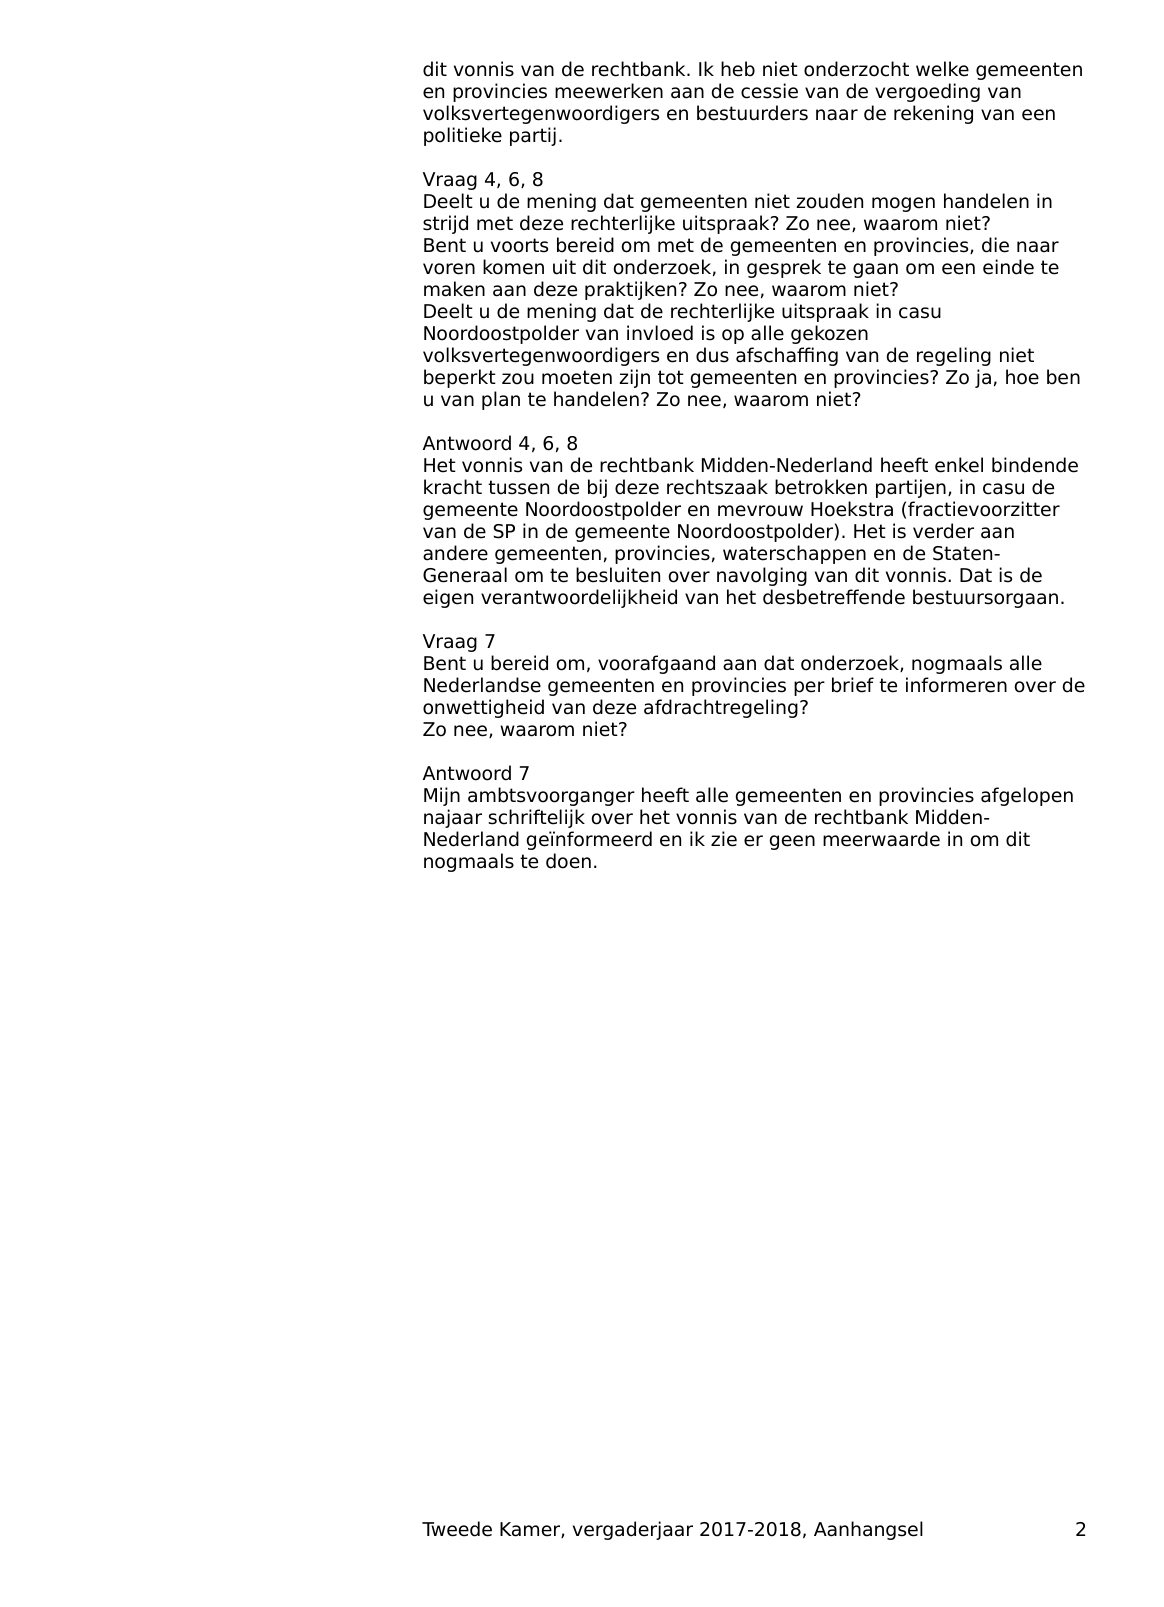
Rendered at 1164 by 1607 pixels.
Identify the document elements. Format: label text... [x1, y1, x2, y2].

text Antwoord 7 [422, 763, 1087, 785]
text Antwoord 4, 6, 8 [422, 433, 1087, 455]
text Vraag 4, 6, 8 [422, 169, 1087, 191]
text Bent u voorts bereid om met de gemeenten en provincies, die naar voren komen uit dit onderzoek, in gesprek te gaan om een einde te maken aan deze praktijken? Zo nee, waarom niet? [422, 235, 1087, 301]
text dit vonnis van de rechtbank. Ik heb niet onderzocht welke gemeenten en provincies meewerken aan de cessie van de vergoeding van volksvertegenwoordigers en bestuurders naar de rekening van een politieke partij. [422, 59, 1087, 147]
text Deelt u de mening dat de rechterlijke uitspraak in casu Noordoostpolder van invloed is op alle gekozen volksvertegenwoordigers en dus afschaffing van de regeling niet beperkt zou moeten zijn tot gemeenten en provincies? Zo ja, hoe ben u van plan te handelen? Zo nee, waarom niet? [422, 301, 1087, 411]
text Mijn ambtsvoorganger heeft alle gemeenten en provincies afgelopen najaar schriftelijk over het vonnis van de rechtbank Midden-Nederland geïnformeerd en ik zie er geen meerwaarde in om dit nogmaals te doen. [422, 785, 1087, 873]
text Deelt u de mening dat gemeenten niet zouden mogen handelen in strijd met deze rechterlijke uitspraak? Zo nee, waarom niet? [422, 191, 1087, 235]
text Vraag 7 [422, 631, 1087, 653]
text Bent u bereid om, voorafgaand aan dat onderzoek, nogmaals alle Nederlandse gemeenten en provincies per brief te informeren over de onwettigheid van deze afdrachtregeling? [422, 653, 1087, 719]
text Zo nee, waarom niet? [422, 719, 1087, 741]
text Het vonnis van de rechtbank Midden-Nederland heeft enkel bindende kracht tussen de bij deze rechtszaak betrokken partijen, in casu de gemeente Noordoostpolder en mevrouw Hoekstra (fractievoorzitter van de SP in de gemeente Noordoostpolder). Het is verder aan andere gemeenten, provincies, waterschappen en de Staten-Generaal om te besluiten over navolging van dit vonnis. Dat is de eigen verantwoordelijkheid van het desbetreffende bestuursorgaan. [422, 455, 1087, 609]
